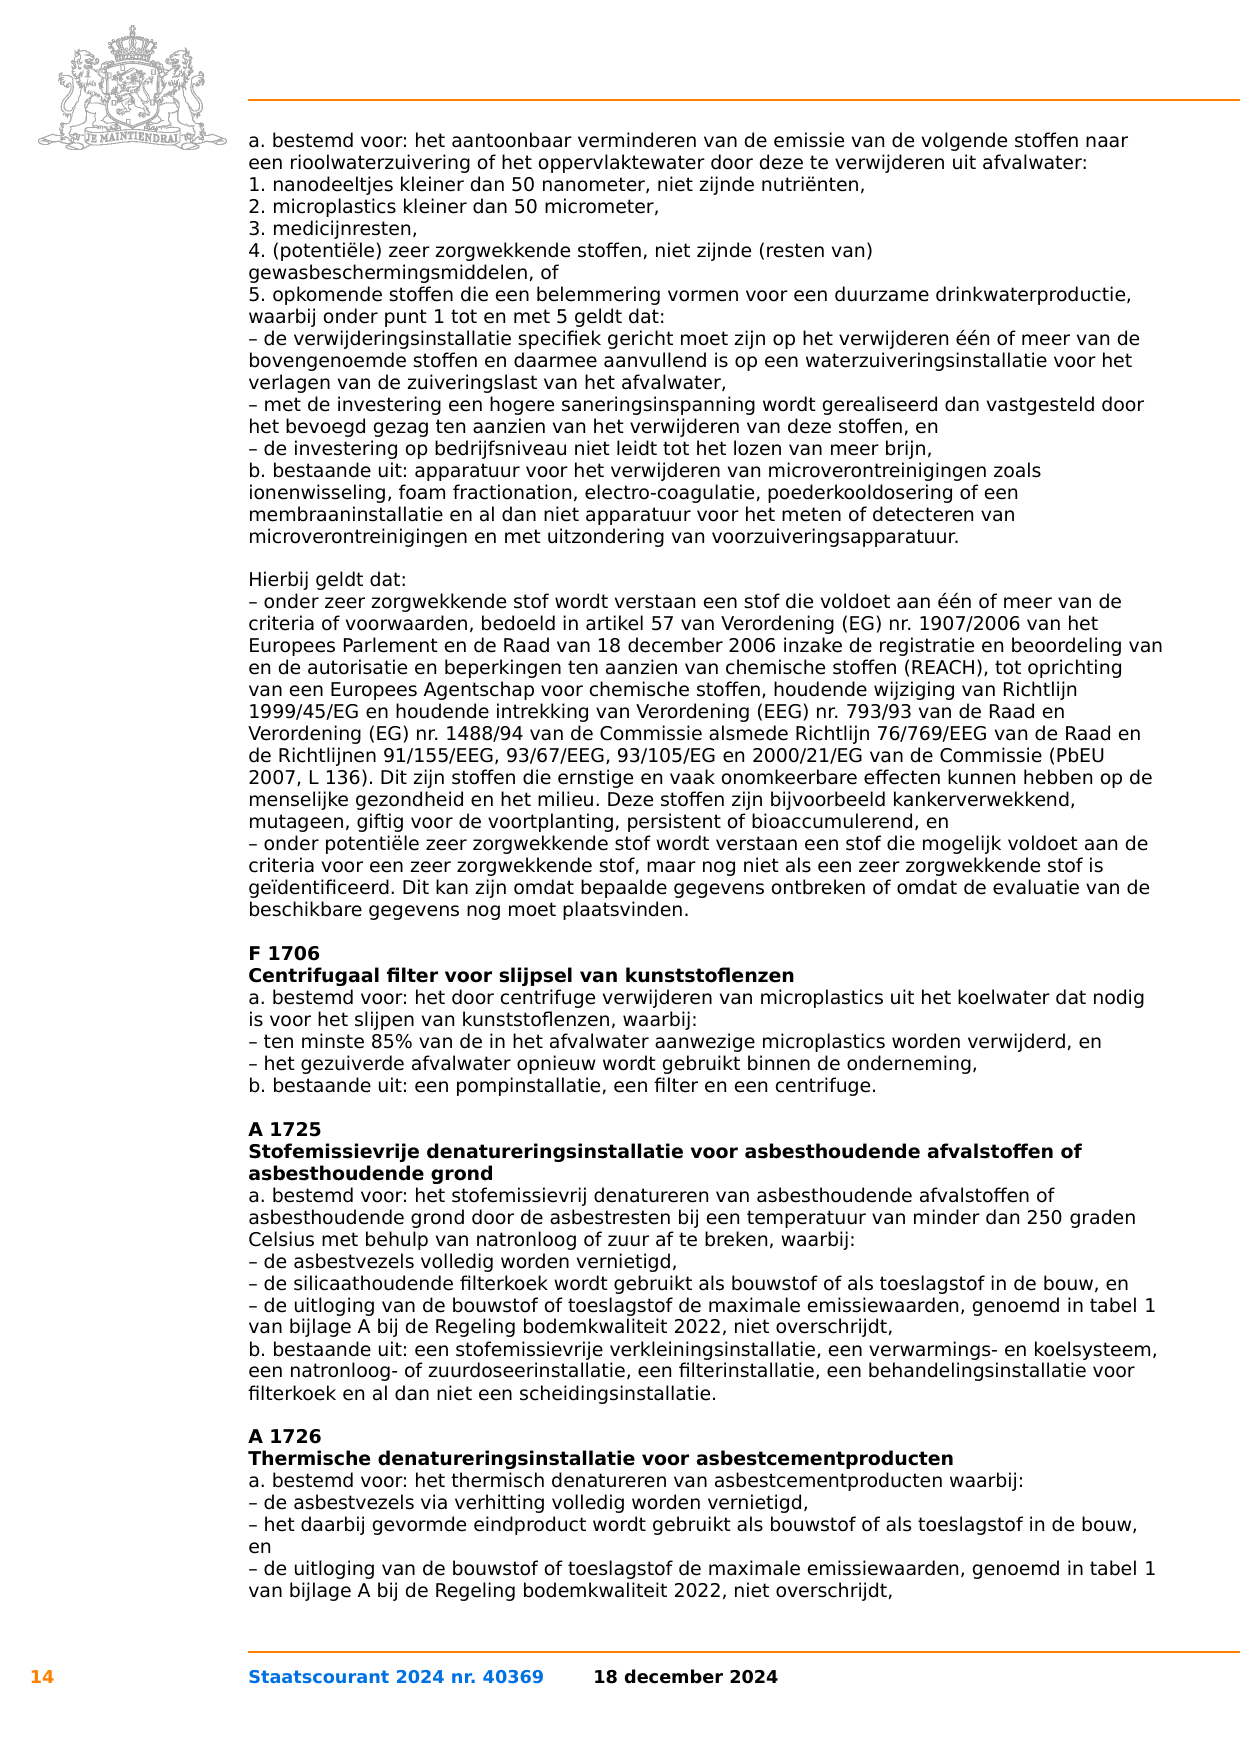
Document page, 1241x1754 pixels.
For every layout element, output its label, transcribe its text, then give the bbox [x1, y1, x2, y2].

text Hierbij geldt dat: [248, 569, 1163, 591]
text – het gezuiverde afvalwater opnieuw wordt gebruikt binnen de onderneming, [248, 1053, 1163, 1075]
text b. bestaande uit: apparatuur voor het verwijderen van microverontreinigingen zoals ionenwisseling, foam fractionation, electro-coagulatie, poederkooldosering of een membraaninstallatie en al dan niet apparatuur voor het meten of detecteren van microverontreinigingen en met uitzondering van voorzuiveringsapparatuur. [248, 459, 1163, 547]
text b. bestaande uit: een pompinstallatie, een filter en een centrifuge. [248, 1075, 1163, 1097]
text A 1725 [248, 1119, 1163, 1141]
text – de investering op bedrijfsniveau niet leidt tot het lozen van meer brijn, [248, 438, 1163, 459]
text 5. opkomende stoffen die een belemmering vormen voor een duurzame drinkwaterproductie, [248, 284, 1163, 306]
text Centrifugaal filter voor slijpsel van kunststoflenzen [248, 965, 1163, 987]
text a. bestemd voor: het stofemissievrij denatureren van asbesthoudende afvalstoffen of asbesthoudende grond door de asbestresten bij een temperatuur van minder dan 250 graden Celsius met behulp van natronloog of zuur af te breken, waarbij: [248, 1184, 1163, 1251]
text – met de investering een hogere saneringsinspanning wordt gerealiseerd dan vastgesteld door het bevoegd gezag ten aanzien van het verwijderen van deze stoffen, en [248, 394, 1163, 438]
text Stofemissievrije denatureringsinstallatie voor asbesthoudende afvalstoffen of asbesthoudende grond [248, 1141, 1163, 1184]
text a. bestemd voor: het aantoonbaar verminderen van de emissie van de volgende stoffen naar een rioolwaterzuivering of het oppervlaktewater door deze te verwijderen uit afvalwater: [248, 130, 1163, 174]
text a. bestemd voor: het thermisch denatureren van asbestcementproducten waarbij: [248, 1470, 1163, 1492]
text – het daarbij gevormde eindproduct wordt gebruikt als bouwstof of als toeslagstof in de bouw, en [248, 1514, 1163, 1558]
text a. bestemd voor: het door centrifuge verwijderen van microplastics uit het koelwater dat nodig is voor het slijpen van kunststoflenzen, waarbij: [248, 987, 1163, 1031]
text – onder potentiële zeer zorgwekkende stof wordt verstaan een stof die mogelijk voldoet aan de criteria voor een zeer zorgwekkende stof, maar nog niet als een zeer zorgwekkende stof is geïdentificeerd. Dit kan zijn omdat bepaalde gegevens ontbreken of omdat de evaluatie van de beschikbare gegevens nog moet plaatsvinden. [248, 833, 1163, 921]
text b. bestaande uit: een stofemissievrije verkleiningsinstallatie, een verwarmings- en koelsysteem, een natronloog- of zuurdoseerinstallatie, een filterinstallatie, een behandelingsinstallatie voor filterkoek en al dan niet een scheidingsinstallatie. [248, 1338, 1163, 1404]
text – de verwijderingsinstallatie specifiek gericht moet zijn op het verwijderen één of meer van de bovengenoemde stoffen en daarmee aanvullend is op een waterzuiveringsinstallatie voor het verlagen van de zuiveringslast van het afvalwater, [248, 328, 1163, 394]
text – de silicaathoudende filterkoek wordt gebruikt als bouwstof of als toeslagstof in de bouw, en [248, 1272, 1163, 1294]
picture [38, 25, 227, 150]
text Thermische denatureringsinstallatie voor asbestcementproducten [248, 1448, 1163, 1470]
text – de asbestvezels volledig worden vernietigd, [248, 1251, 1163, 1272]
text 2. microplastics kleiner dan 50 micrometer, [248, 196, 1163, 218]
text 3. medicijnresten, [248, 218, 1163, 240]
text – onder zeer zorgwekkende stof wordt verstaan een stof die voldoet aan één of meer van de criteria of voorwaarden, bedoeld in artikel 57 van Verordening (EG) nr. 1907/2006 van het Europees Parlement en de Raad van 18 december 2006 inzake de registratie en beoordeling van en de autorisatie en beperkingen ten aanzien van chemische stoffen (REACH), tot oprichting van een Europees Agentschap voor chemische stoffen, houdende wijziging van Richtlijn 1999/45/EG en houdende intrekking van Verordening (EEG) nr. 793/93 van de Raad en Verordening (EG) nr. 1488/94 van de Commissie alsmede Richtlijn 76/769/EEG van de Raad en de Richtlijnen 91/155/EEG, 93/67/EEG, 93/105/EG en 2000/21/EG van de Commissie (PbEU 2007, L 136). Dit zijn stoffen die ernstige en vaak onomkeerbare effecten kunnen hebben op de menselijke gezondheid en het milieu. Deze stoffen zijn bijvoorbeeld kankerverwekkend, mutageen, giftig voor de voortplanting, persistent of bioaccumulerend, en [248, 591, 1163, 833]
text 4. (potentiële) zeer zorgwekkende stoffen, niet zijnde (resten van) gewasbeschermingsmiddelen, of [248, 240, 1163, 284]
text – de uitloging van de bouwstof of toeslagstof de maximale emissiewaarden, genoemd in tabel 1 van bijlage A bij de Regeling bodemkwaliteit 2022, niet overschrijdt, [248, 1558, 1163, 1602]
text – de uitloging van de bouwstof of toeslagstof de maximale emissiewaarden, genoemd in tabel 1 van bijlage A bij de Regeling bodemkwaliteit 2022, niet overschrijdt, [248, 1294, 1163, 1338]
text waarbij onder punt 1 tot en met 5 geldt dat: [248, 306, 1163, 328]
text 1. nanodeeltjes kleiner dan 50 nanometer, niet zijnde nutriënten, [248, 174, 1163, 196]
text A 1726 [248, 1426, 1163, 1448]
text – ten minste 85% van de in het afvalwater aanwezige microplastics worden verwijderd, en [248, 1031, 1163, 1053]
text F 1706 [248, 943, 1163, 965]
text – de asbestvezels via verhitting volledig worden vernietigd, [248, 1492, 1163, 1514]
